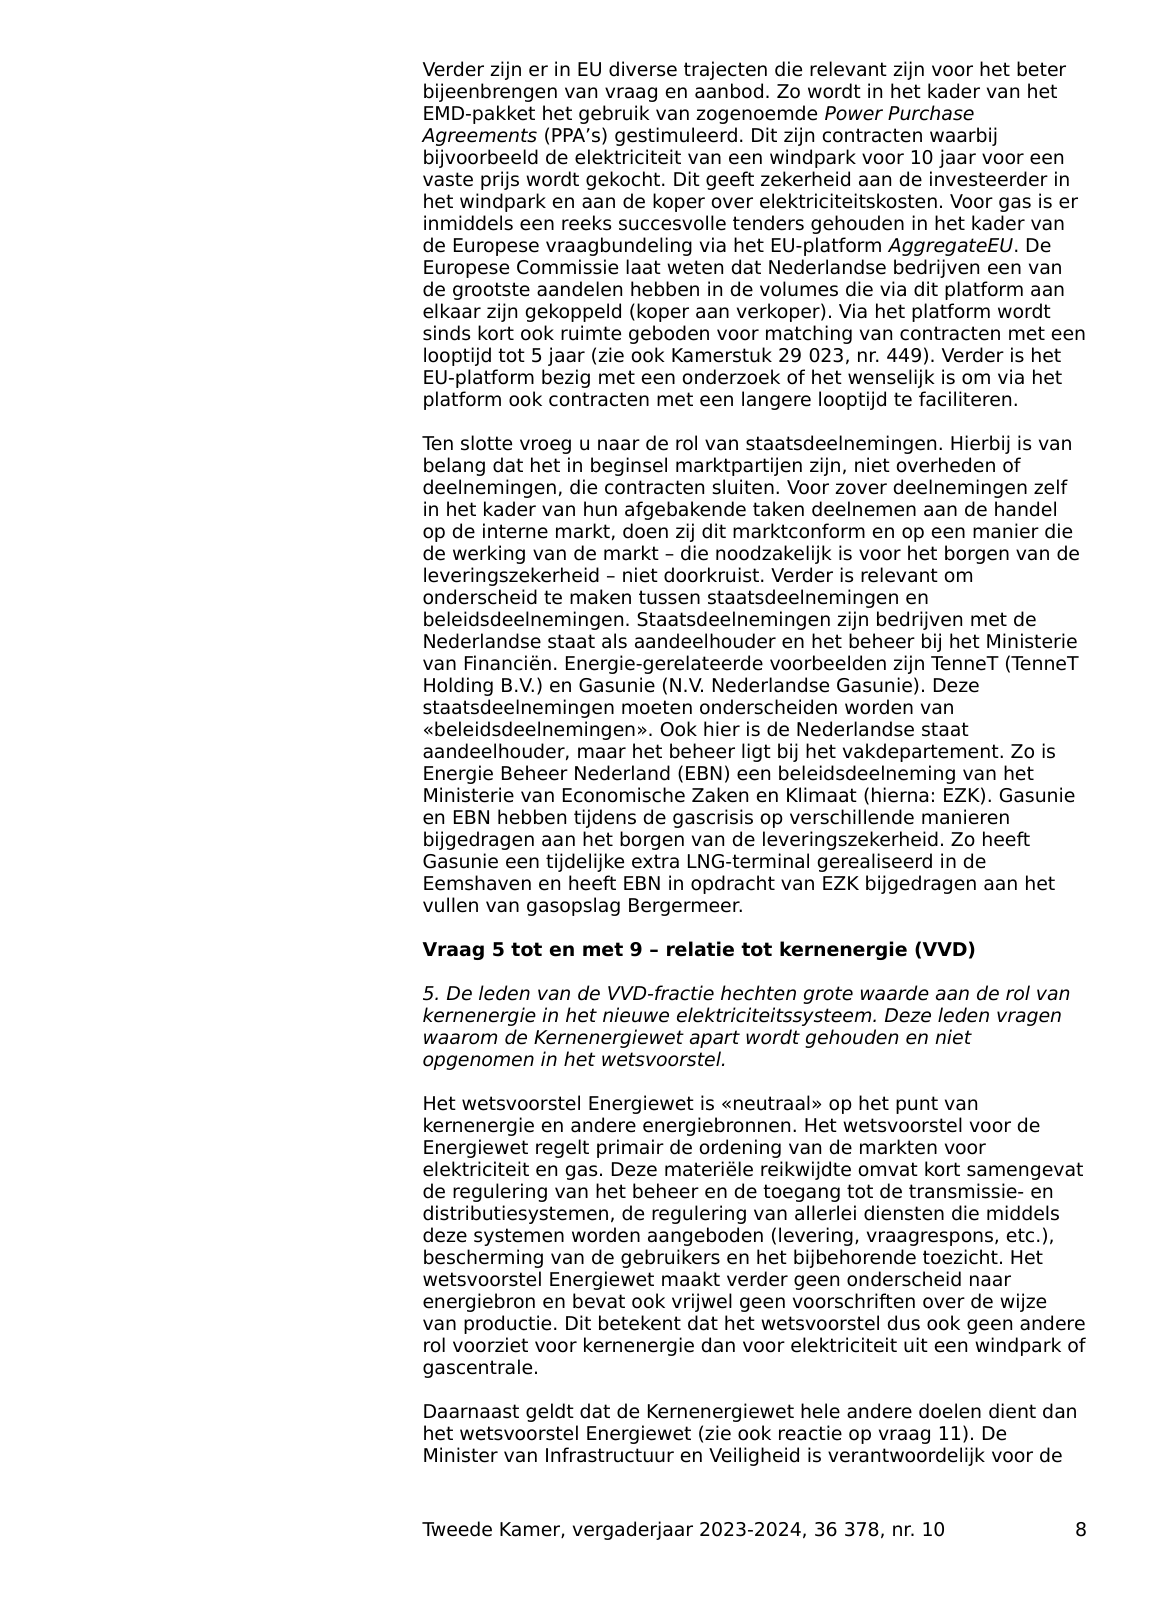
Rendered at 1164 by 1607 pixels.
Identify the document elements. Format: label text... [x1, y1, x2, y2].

subtitle 5. De leden van de VVD-fractie hechten grote waarde aan de rol van kernenergie in het nieuwe elektriciteitssysteem. Deze leden vragen waarom de Kernenergiewet apart wordt gehouden en niet opgenomen in het wetsvoorstel. [422, 983, 1087, 1071]
text Verder zijn er in EU diverse trajecten die relevant zijn voor het beter bijeenbrengen van vraag en aanbod. Zo wordt in het kader van het EMD-pakket het gebruik van zogenoemde Power Purchase Agreements (PPA’s) gestimuleerd. Dit zijn contracten waarbij bijvoorbeeld de elektriciteit van een windpark voor 10 jaar voor een vaste prijs wordt gekocht. Dit geeft zekerheid aan de investeerder in het windpark en aan de koper over elektriciteitskosten. Voor gas is er inmiddels een reeks succesvolle tenders gehouden in het kader van de Europese vraagbundeling via het EU-platform AggregateEU. De Europese Commissie laat weten dat Nederlandse bedrijven een van de grootste aandelen hebben in de volumes die via dit platform aan elkaar zijn gekoppeld (koper aan verkoper). Via het platform wordt sinds kort ook ruimte geboden voor matching van contracten met een looptijd tot 5 jaar (zie ook Kamerstuk 29 023, nr. 449). Verder is het EU-platform bezig met een onderzoek of het wenselijk is om via het platform ook contracten met een langere looptijd te faciliteren. [422, 59, 1087, 411]
text Ten slotte vroeg u naar de rol van staatsdeelnemingen. Hierbij is van belang dat het in beginsel marktpartijen zijn, niet overheden of deelnemingen, die contracten sluiten. Voor zover deelnemingen zelf in het kader van hun afgebakende taken deelnemen aan de handel op de interne markt, doen zij dit marktconform en op een manier die de werking van de markt – die noodzakelijk is voor het borgen van de leveringszekerheid – niet doorkruist. Verder is relevant om onderscheid te maken tussen staatsdeelnemingen en beleidsdeelnemingen. Staatsdeelnemingen zijn bedrijven met de Nederlandse staat als aandeelhouder en het beheer bij het Ministerie van Financiën. Energie-gerelateerde voorbeelden zijn TenneT (TenneT Holding B.V.) en Gasunie (N.V. Nederlandse Gasunie). Deze staatsdeelnemingen moeten onderscheiden worden van «beleidsdeelnemingen». Ook hier is de Nederlandse staat aandeelhouder, maar het beheer ligt bij het vakdepartement. Zo is Energie Beheer Nederland (EBN) een beleidsdeelneming van het Ministerie van Economische Zaken en Klimaat (hierna: EZK). Gasunie en EBN hebben tijdens de gascrisis op verschillende manieren bijgedragen aan het borgen van de leveringszekerheid. Zo heeft Gasunie een tijdelijke extra LNG-terminal gerealiseerd in de Eemshaven en heeft EBN in opdracht van EZK bijgedragen aan het vullen van gasopslag Bergermeer. [422, 433, 1087, 916]
text Daarnaast geldt dat de Kernenergiewet hele andere doelen dient dan het wetsvoorstel Energiewet (zie ook reactie op vraag 11). De Minister van Infrastructuur en Veiligheid is verantwoordelijk voor de [422, 1401, 1087, 1467]
text Het wetsvoorstel Energiewet is «neutraal» op het punt van kernenergie en andere energiebronnen. Het wetsvoorstel voor de Energiewet regelt primair de ordening van de markten voor elektriciteit en gas. Deze materiële reikwijdte omvat kort samengevat de regulering van het beheer en de toegang tot de transmissie- en distributiesystemen, de regulering van allerlei diensten die middels deze systemen worden aangeboden (levering, vraagrespons, etc.), bescherming van de gebruikers en het bijbehorende toezicht. Het wetsvoorstel Energiewet maakt verder geen onderscheid naar energiebron en bevat ook vrijwel geen voorschriften over de wijze van productie. Dit betekent dat het wetsvoorstel dus ook geen andere rol voorziet voor kernenergie dan voor elektriciteit uit een windpark of gascentrale. [422, 1093, 1087, 1379]
subtitle Vraag 5 tot en met 9 – relatie tot kernenergie (VVD) [422, 939, 1087, 961]
